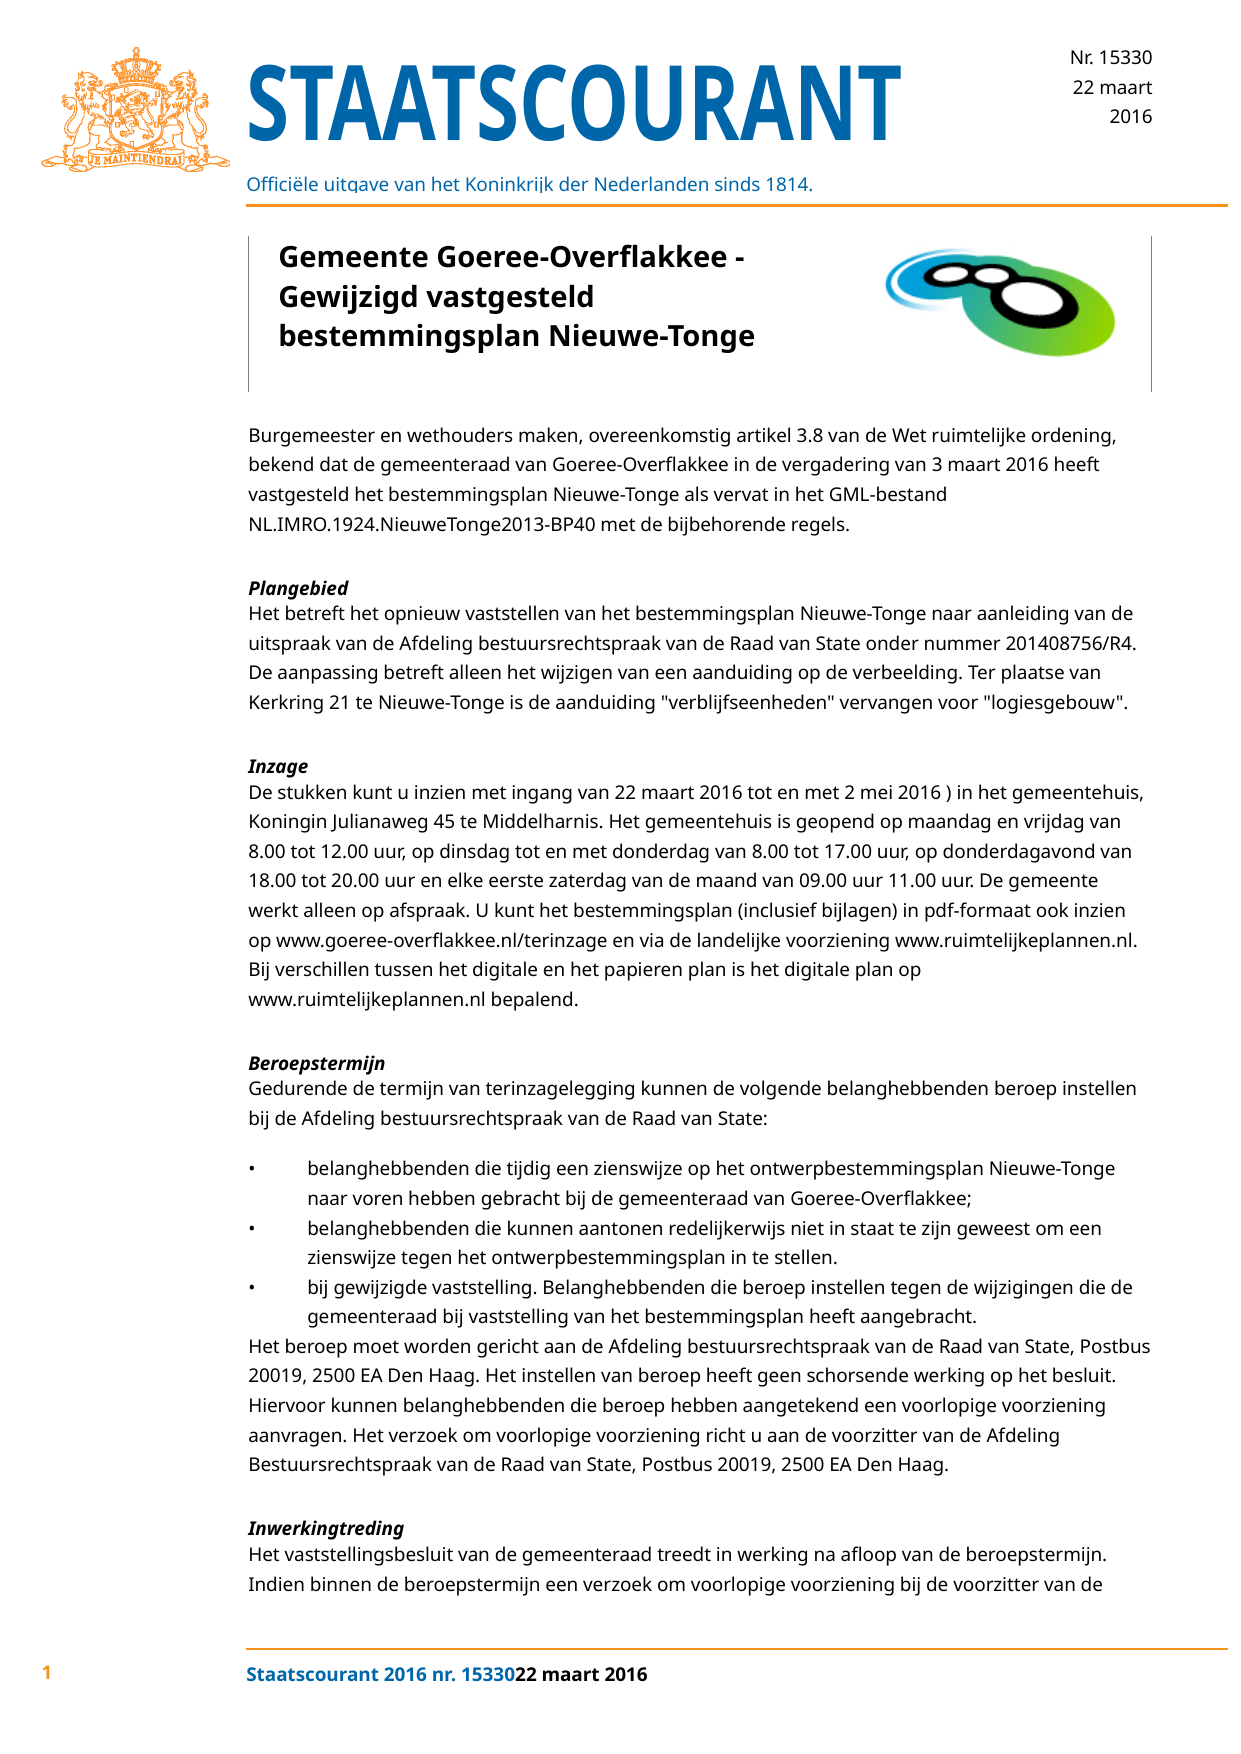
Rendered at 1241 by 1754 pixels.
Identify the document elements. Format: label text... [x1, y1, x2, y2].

text Het vaststellingsbesluit van de gemeenteraad treedt in werking na afloop van de beroepstermijn. Indien binnen de beroepstermijn een verzoek om voorlopige voorziening bij de voorzitter van de [248, 1541, 1152, 1596]
picture [41, 47, 231, 172]
table_header Gemeente Goeree-Overflakkee - Gewijzigd vastgesteld bestemmingsplan Nieuwe-Tonge [249, 236, 850, 392]
text Inzage [248, 753, 1152, 779]
text Burgemeester en wethouders maken, overeenkomstig artikel 3.8 van de Wet ruimtelijke ordening, bekend dat de gemeenteraad van Goeree-Overflakkee in de vergadering van 3 maart 2016 heeft vastgesteld het bestemmingsplan Nieuwe-Tonge als vervat in het GML-bestand NL.IMRO.1924.NieuweTonge2013-BP40 met de bijbehorende regels. [248, 422, 1152, 536]
text Gedurende de termijn van terinzagelegging kunnen de volgende belanghebbenden beroep instellen bij de Afdeling bestuursrechtspraak van de Raad van State: [248, 1076, 1152, 1131]
text De stukken kunt u inzien met ingang van 22 maart 2016 tot en met 2 mei 2016 ) in het gemeentehuis, Koningin Julianaweg 45 te Middelharnis. Het gemeentehuis is geopend op maandag en vrijdag van 8.00 tot 12.00 uur, op dinsdag tot en met donderdag van 8.00 tot 17.00 uur, op donderdagavond van 18.00 tot 20.00 uur en elke eerste zaterdag van de maand van 09.00 uur 11.00 uur. De gemeente werkt alleen op afspraak. U kunt het bestemmingsplan (inclusief bijlagen) in pdf-formaat ook inzien op www.goeree-overflakkee.nl/terinzage en via de landelijke voorziening www.ruimtelijkeplannen.nl. Bij verschillen tussen het digitale en het papieren plan is het digitale plan op www.ruimtelijkeplannen.nl bepalend. [248, 779, 1152, 1012]
list bij gewijzigde vaststelling. Belanghebbenden die beroep instellen tegen de wijzigingen die de gemeenteraad bij vaststelling van het bestemmingsplan heeft aangebracht. [248, 1274, 1152, 1329]
picture [882, 236, 1119, 367]
text Plangebied [248, 575, 1152, 600]
text Het betreft het opnieuw vaststellen van het bestemmingsplan Nieuwe-Tonge naar aanleiding van de uitspraak van de Afdeling bestuursrechtspraak van de Raad van State onder nummer 201408756/R4. De aanpassing betreft alleen het wijzigen van een aanduiding op de verbeelding. Ter plaatse van Kerkring 21 te Nieuwe-Tonge is de aanduiding "verblijfseenheden" vervangen voor "logiesgebouw". [248, 600, 1152, 715]
list belanghebbenden die tijdig een zienswijze op het ontwerpbestemmingsplan Nieuwe-Tonge naar voren hebben gebracht bij de gemeenteraad van Goeree-Overflakkee; [248, 1156, 1152, 1211]
text Beroepstermijn [248, 1050, 1152, 1076]
text Inwerkingtreding [248, 1515, 1152, 1541]
text Het beroep moet worden gericht aan de Afdeling bestuursrechtspraak van de Raad van State, Postbus 20019, 2500 EA Den Haag. Het instellen van beroep heeft geen schorsende werking op het besluit. Hiervoor kunnen belanghebbenden die beroep hebben aangetekend een voorlopige voorziening aanvragen. Het verzoek om voorlopige voorziening richt u aan de voorzitter van de Afdeling Bestuursrechtspraak van de Raad van State, Postbus 20019, 2500 EA Den Haag. [248, 1333, 1152, 1477]
table_header [850, 236, 1151, 392]
list belanghebbenden die kunnen aantonen redelijkerwijs niet in staat te zijn geweest om een zienswijze tegen het ontwerpbestemmingsplan in te stellen. [248, 1215, 1152, 1270]
